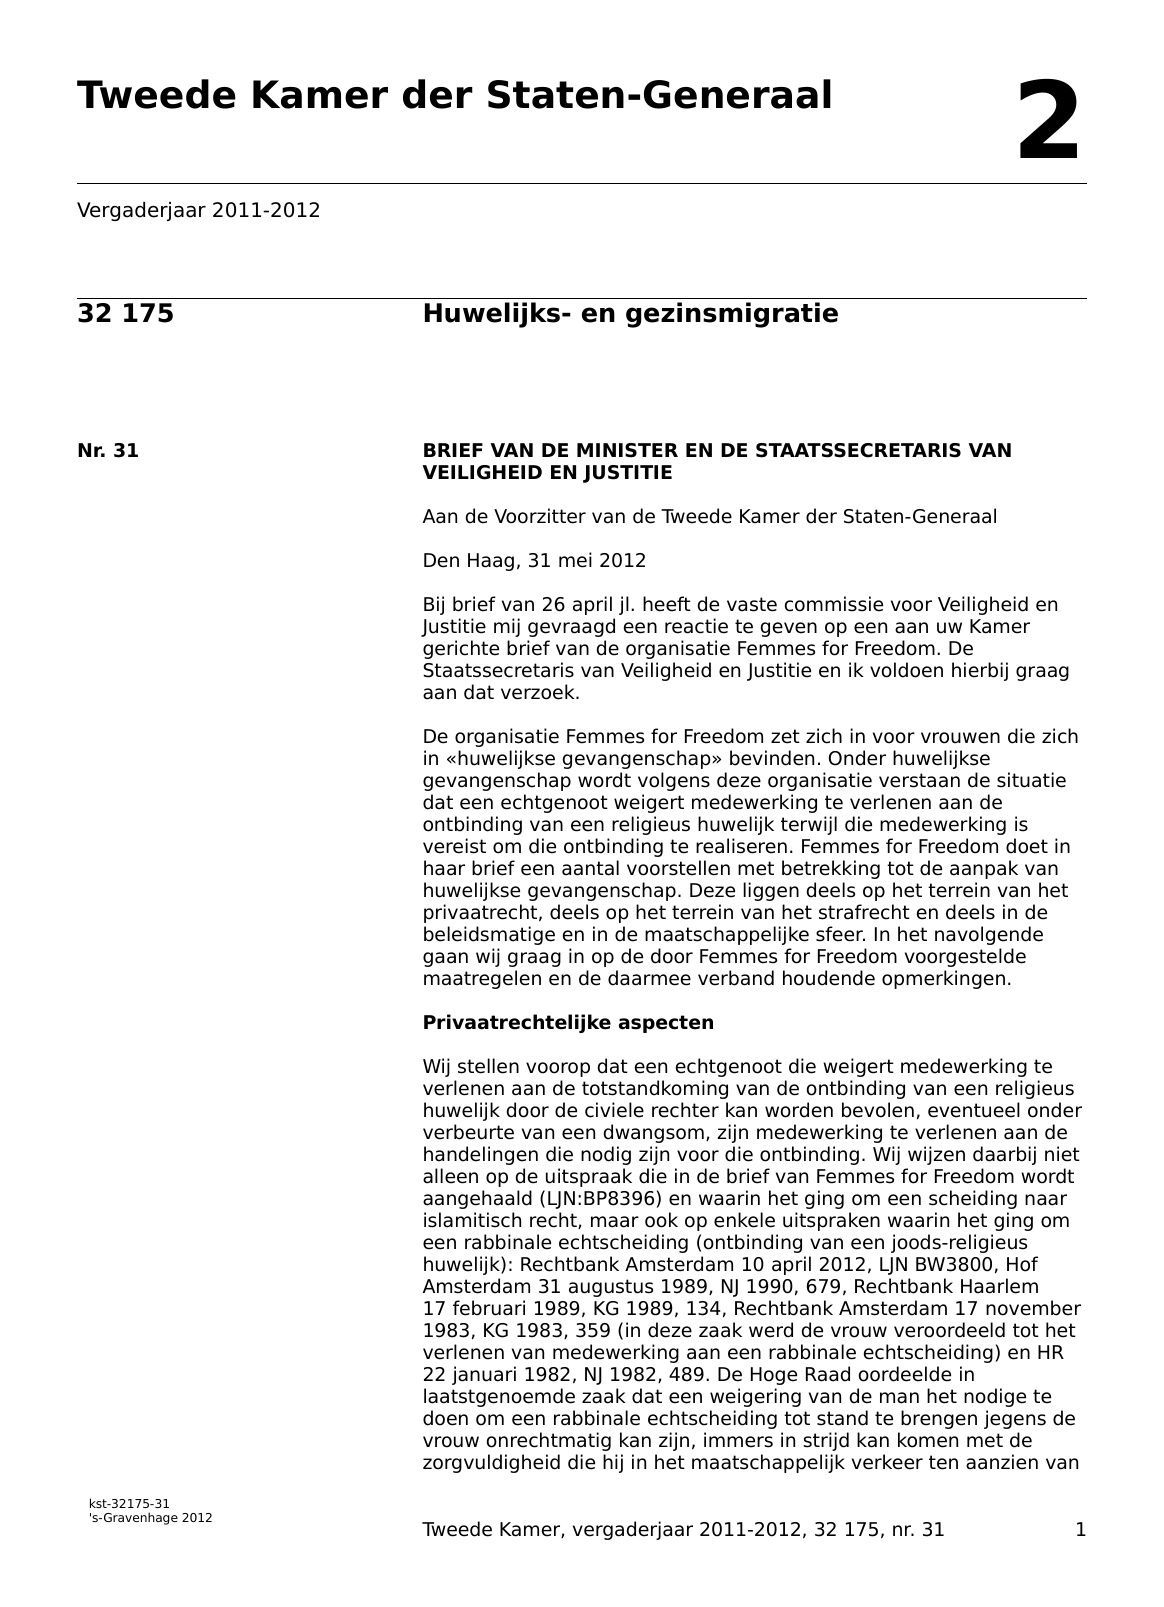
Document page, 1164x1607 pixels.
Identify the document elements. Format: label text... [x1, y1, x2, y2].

subtitle 32 175 Huwelijks- en gezinsmigratie [77, 299, 1087, 329]
text De organisatie Femmes for Freedom zet zich in voor vrouwen die zich in «huwelijkse gevangenschap» bevinden. Onder huwelijkse gevangenschap wordt volgens deze organisatie verstaan de situatie dat een echtgenoot weigert medewerking te verlenen aan de ontbinding van een religieus huwelijk terwijl die medewerking is vereist om die ontbinding te realiseren. Femmes for Freedom doet in haar brief een aantal voorstellen met betrekking tot de aanpak van huwelijkse gevangenschap. Deze liggen deels op het terrein van het privaatrecht, deels op het terrein van het strafrecht en deels in de beleidsmatige en in de maatschappelijke sfeer. In het navolgende gaan wij graag in op de door Femmes for Freedom voorgestelde maatregelen en de daarmee verband houdende opmerkingen. [422, 726, 1087, 990]
table_header Tweede Kamer der Staten-Generaal [77, 59, 886, 183]
table_cell Vergaderjaar 2011-2012 [77, 184, 1087, 298]
text Den Haag, 31 mei 2012 [422, 550, 1087, 572]
text Bij brief van 26 april jl. heeft de vaste commissie voor Veiligheid en Justitie mij gevraagd een reactie te geven op een aan uw Kamer gerichte brief van de organisatie Femmes for Freedom. De Staatssecretaris van Veiligheid en Justitie en ik voldoen hierbij graag aan dat verzoek. [422, 594, 1087, 704]
table_header 2 [886, 59, 1087, 183]
text Aan de Voorzitter van de Tweede Kamer der Staten-Generaal [422, 506, 1087, 528]
subtitle Privaatrechtelijke aspecten [422, 1012, 1087, 1034]
text 's-Gravenhage 2012 [88, 1511, 323, 1525]
text kst-32175-31 [88, 1497, 323, 1511]
text Wij stellen voorop dat een echtgenoot die weigert medewerking te verlenen aan de totstandkoming van de ontbinding van een religieus huwelijk door de civiele rechter kan worden bevolen, eventueel onder verbeurte van een dwangsom, zijn medewerking te verlenen aan de handelingen die nodig zijn voor die ontbinding. Wij wijzen daarbij niet alleen op de uitspraak die in de brief van Femmes for Freedom wordt aangehaald (LJN:BP8396) en waarin het ging om een scheiding naar islamitisch recht, maar ook op enkele uitspraken waarin het ging om een rabbinale echtscheiding (ontbinding van een joods-religieus huwelijk): Rechtbank Amsterdam 10 april 2012, LJN BW3800, Hof Amsterdam 31 augustus 1989, NJ 1990, 679, Rechtbank Haarlem 17 februari 1989, KG 1989, 134, Rechtbank Amsterdam 17 november 1983, KG 1983, 359 (in deze zaak werd de vrouw veroordeeld tot het verlenen van medewerking aan een rabbinale echtscheiding) en HR 22 januari 1982, NJ 1982, 489. De Hoge Raad oordeelde in laatstgenoemde zaak dat een weigering van de man het nodige te doen om een rabbinale echtscheiding tot stand te brengen jegens de vrouw onrechtmatig kan zijn, immers in strijd kan komen met de zorgvuldigheid die hij in het maatschappelijk verkeer ten aanzien van [422, 1056, 1087, 1474]
subtitle Nr. 31 BRIEF VAN DE MINISTER EN DE STAATSSECRETARIS VAN VEILIGHEID EN JUSTITIE [77, 440, 1087, 484]
